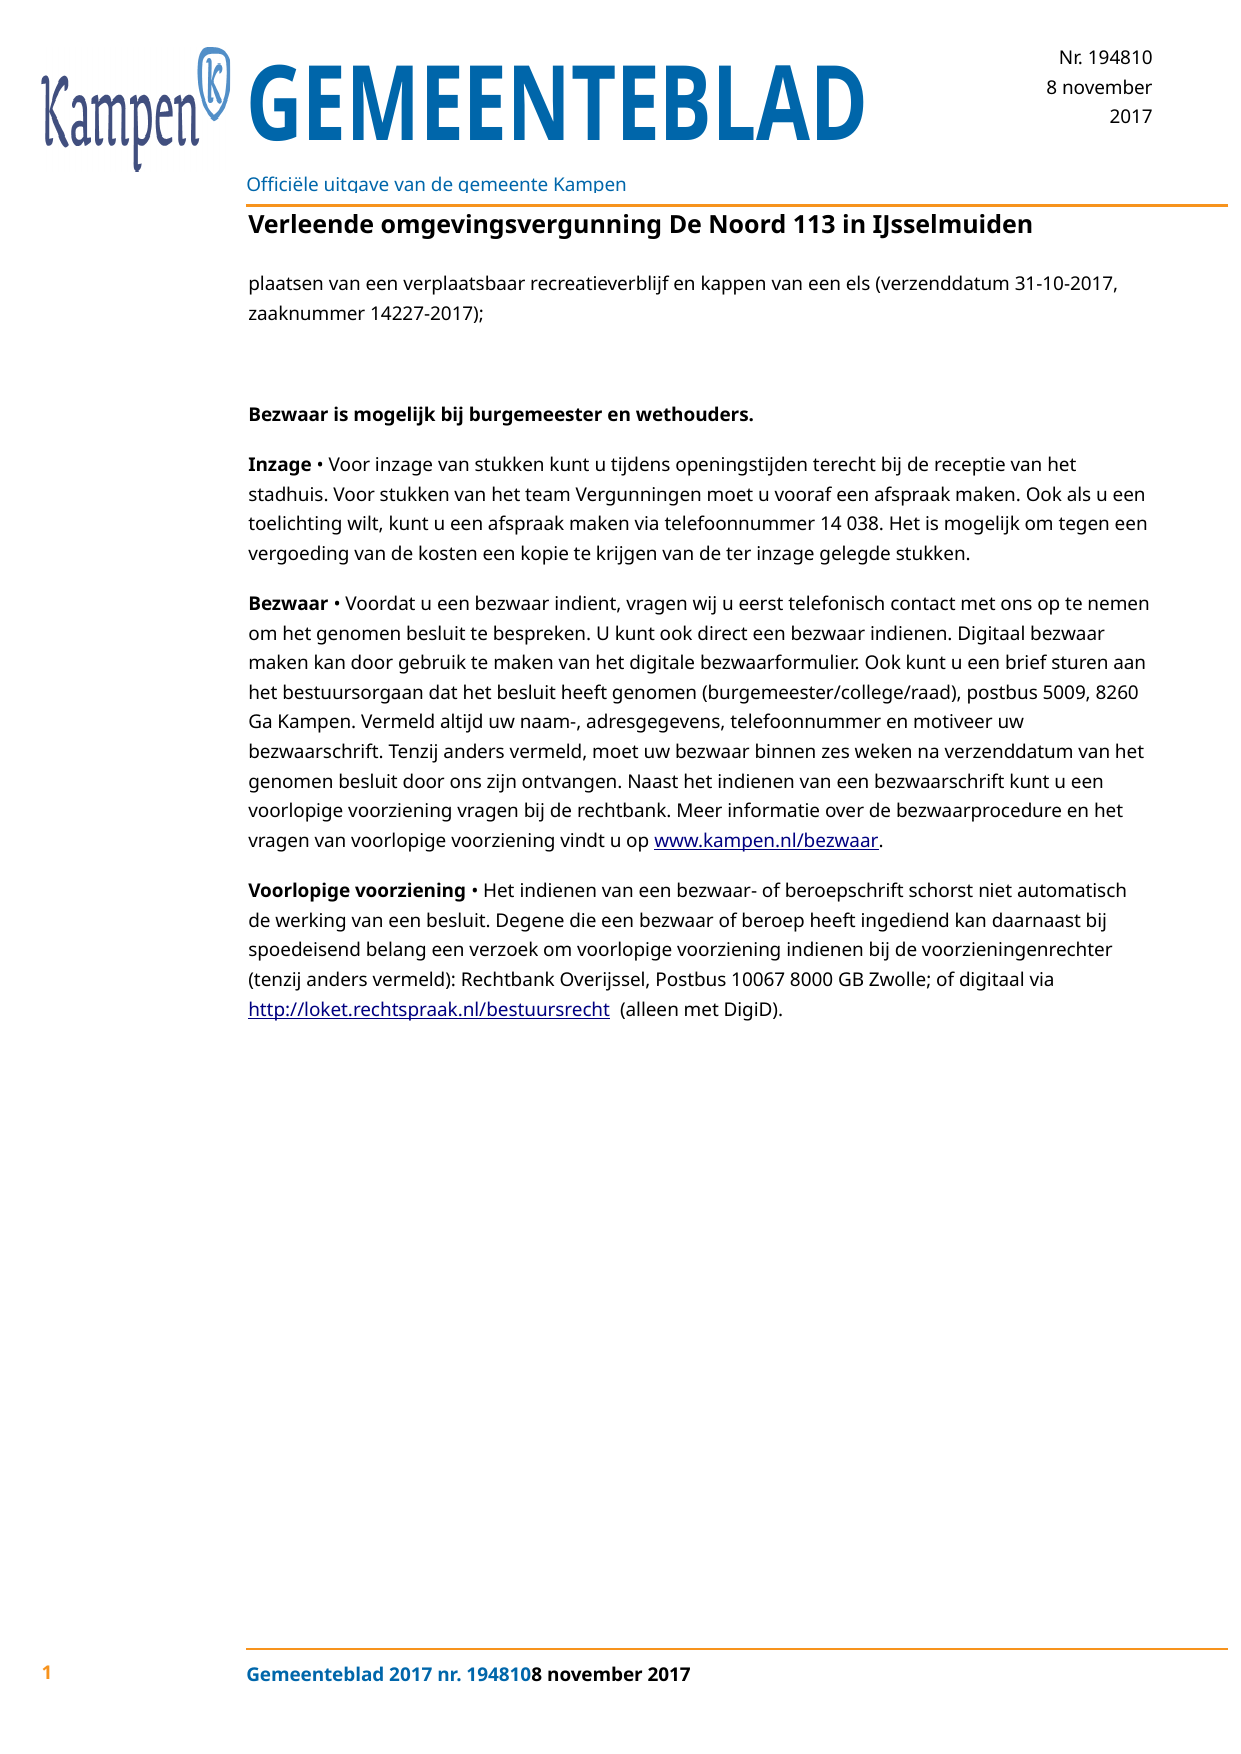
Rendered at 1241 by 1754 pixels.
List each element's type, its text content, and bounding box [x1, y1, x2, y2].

text Verleende omgevingsvergunning De Noord 113 in IJsselmuiden [248, 207, 1152, 241]
text Bezwaar is mogelijk bij burgemeester en wethouders. [248, 401, 1152, 426]
text plaatsen van een verplaatsbaar recreatieverblijf en kappen van een els (verzenddatum 31-10-2017, zaaknummer 14227-2017); [248, 270, 1152, 326]
picture [41, 47, 231, 172]
text Inzage • Voor inzage van stukken kunt u tijdens openingstijden terecht bij de receptie van het stadhuis. Voor stukken van het team Vergunningen moet u vooraf een afspraak maken. Ook als u een toelichting wilt, kunt u een afspraak maken via telefoonnummer 14 038. Het is mogelijk om tegen een vergoeding van de kosten een kopie te krijgen van de ter inzage gelegde stukken. [248, 451, 1152, 566]
text Voorlopige voorziening • Het indienen van een bezwaar- of beroepschrift schorst niet automatisch de werking van een besluit. Degene die een bezwaar of beroep heeft ingediend kan daarnaast bij spoedeisend belang een verzoek om voorlopige voorziening indienen bij de voorzieningenrechter (tenzij anders vermeld): Rechtbank Overijssel, Postbus 10067 8000 GB Zwolle; of digitaal via http://loket.rechtspraak.nl/bestuursrecht (alleen met DigiD). [248, 877, 1152, 1021]
text Bezwaar • Voordat u een bezwaar indient, vragen wij u eerst telefonisch contact met ons op te nemen om het genomen besluit te bespreken. U kunt ook direct een bezwaar indienen. Digitaal bezwaar maken kan door gebruik te maken van het digitale bezwaarformulier. Ook kunt u een brief sturen aan het bestuursorgaan dat het besluit heeft genomen (burgemeester/college/raad), postbus 5009, 8260 Ga Kampen. Vermeld altijd uw naam-, adresgegevens, telefoonnummer en motiveer uw bezwaarschrift. Tenzij anders vermeld, moet uw bezwaar binnen zes weken na verzenddatum van het genomen besluit door ons zijn ontvangen. Naast het indienen van een bezwaarschrift kunt u een voorlopige voorziening vragen bij de rechtbank. Meer informatie over de bezwaarprocedure en het vragen van voorlopige voorziening vindt u op www.kampen.nl/bezwaar. [248, 590, 1152, 853]
